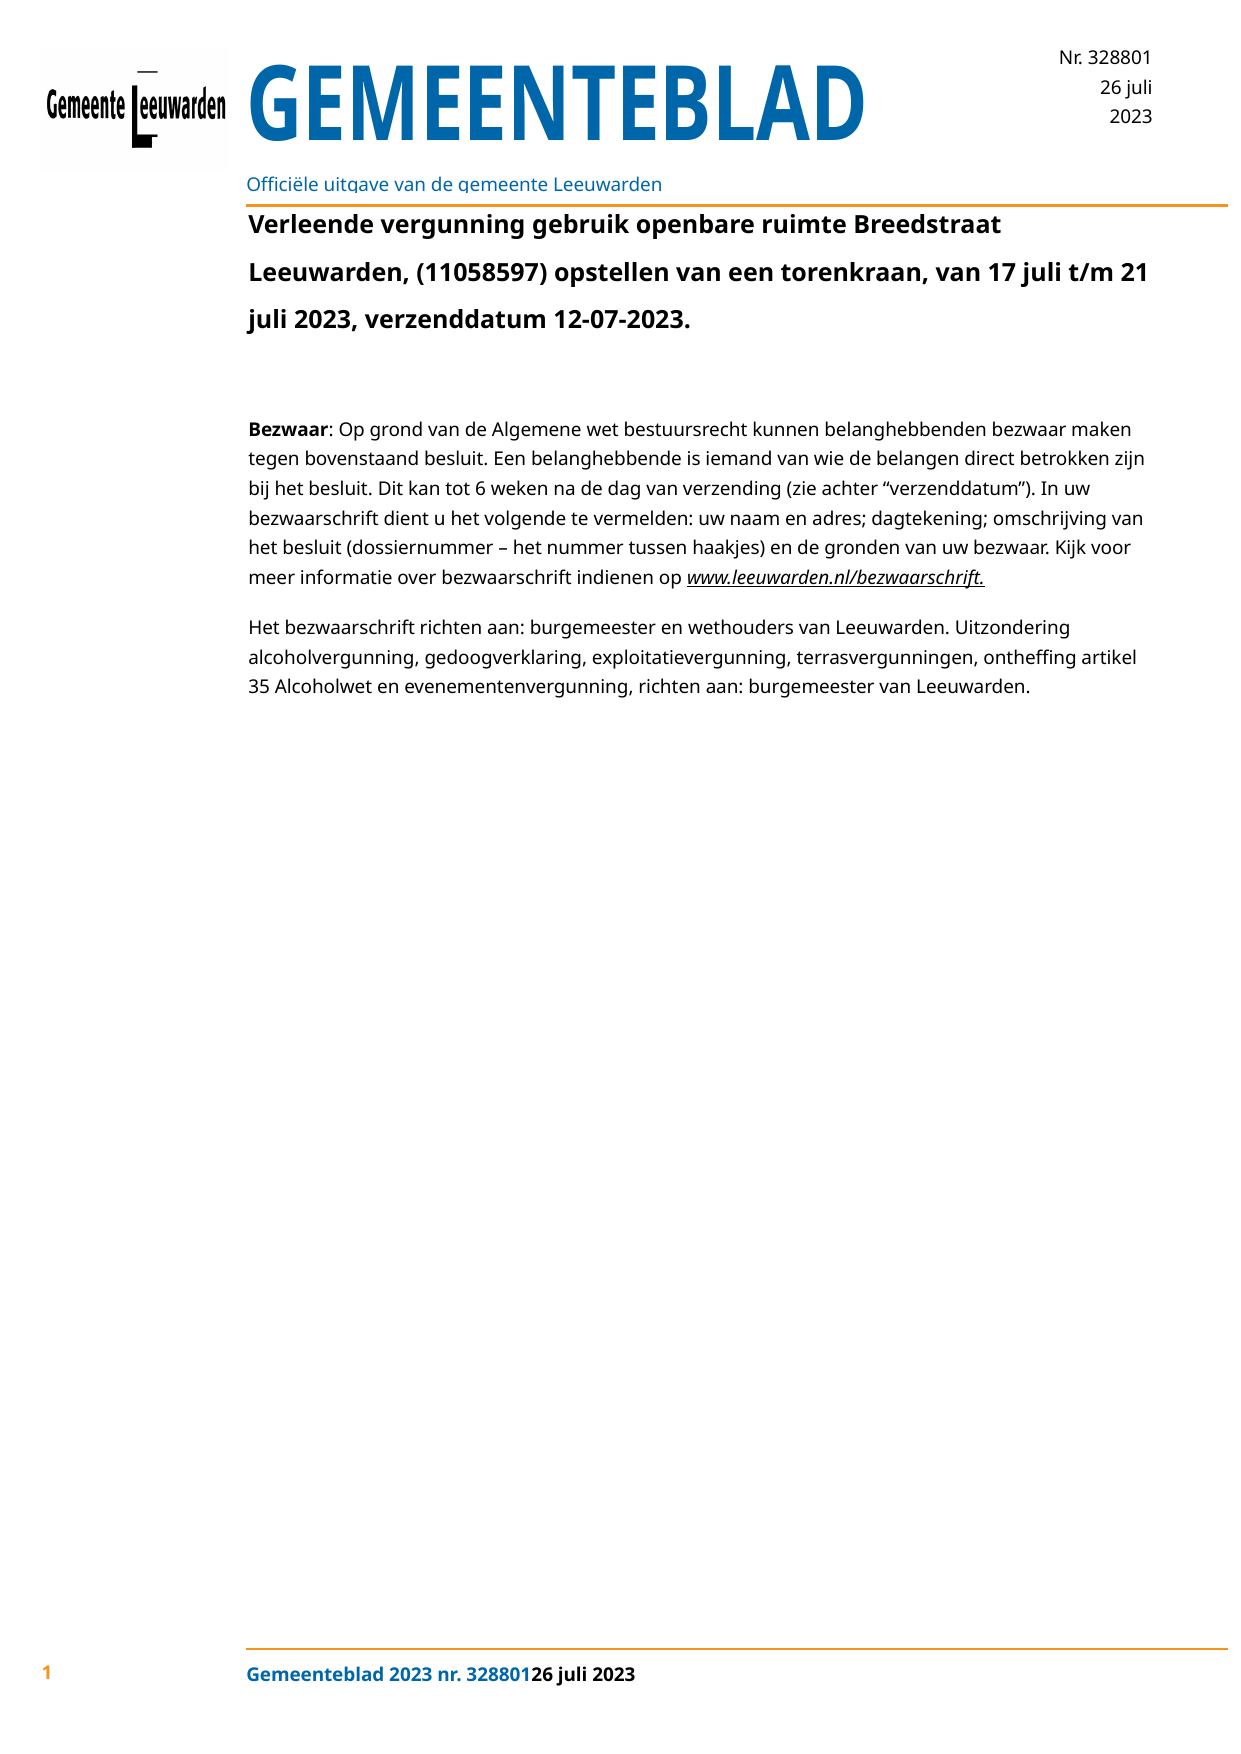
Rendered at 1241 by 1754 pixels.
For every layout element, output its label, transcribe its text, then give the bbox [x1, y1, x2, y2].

picture [41, 47, 231, 172]
text Bezwaar: Op grond van de Algemene wet bestuursrecht kunnen belanghebbenden bezwaar maken tegen bovenstaand besluit. Een belanghebbende is iemand van wie de belangen direct betrokken zijn bij het besluit. Dit kan tot 6 weken na de dag van verzending (zie achter “verzenddatum”). In uw bezwaarschrift dient u het volgende te vermelden: uw naam en adres; dagtekening; omschrijving van het besluit (dossiernummer – het nummer tussen haakjes) en de gronden van uw bezwaar. Kijk voor meer informatie over bezwaarschrift indienen op www.leeuwarden.nl/bezwaarschrift. [248, 416, 1152, 589]
text Het bezwaarschrift richten aan: burgemeester en wethouders van Leeuwarden. Uitzondering alcoholvergunning, gedoogverklaring, exploitatievergunning, terrasvergunningen, ontheffing artikel 35 Alcoholwet en evenementenvergunning, richten aan: burgemeester van Leeuwarden. [248, 614, 1152, 699]
text Verleende vergunning gebruik openbare ruimte Breedstraat Leeuwarden, (11058597) opstellen van een torenkraan, van 17 juli t/m 21 juli 2023, verzenddatum 12-07-2023. [248, 207, 1152, 336]
